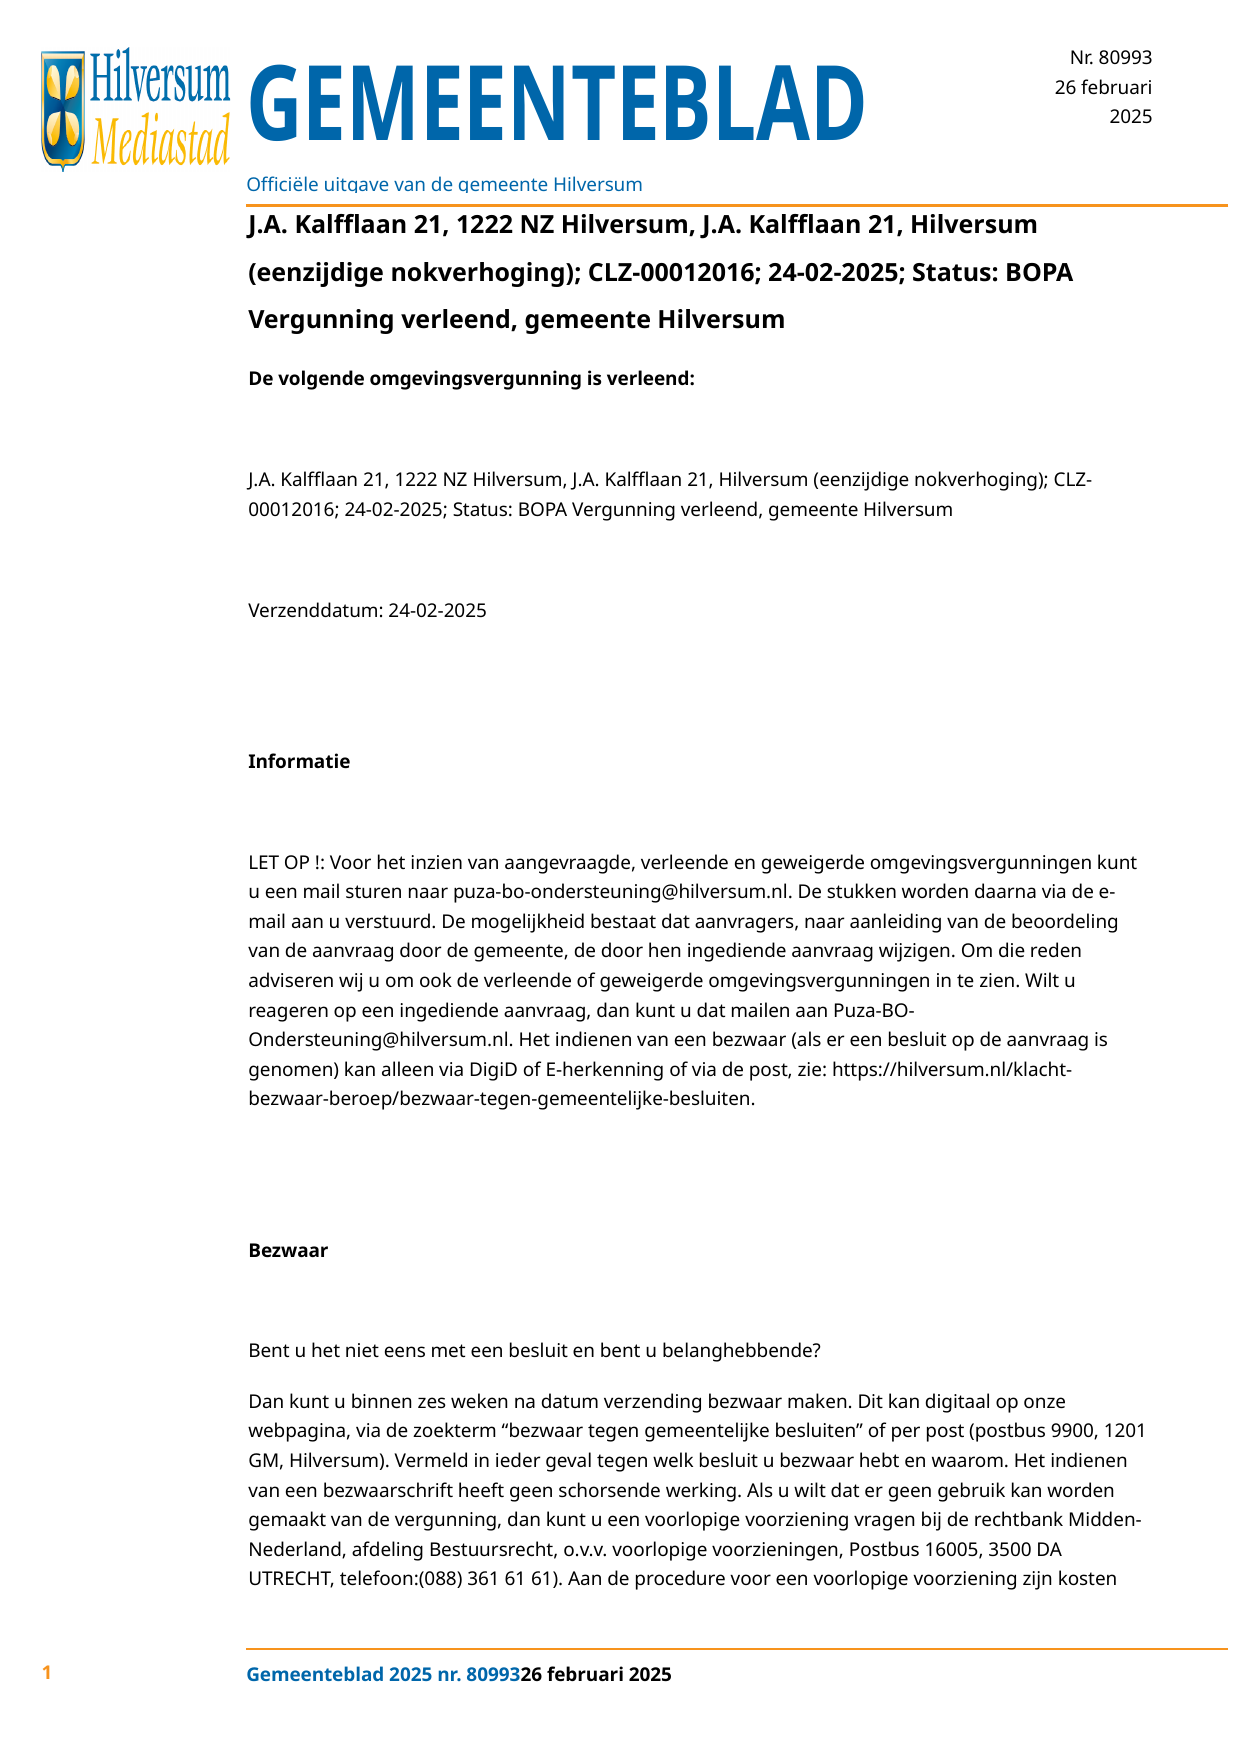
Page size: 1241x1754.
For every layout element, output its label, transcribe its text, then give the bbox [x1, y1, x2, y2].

text J.A. Kalfflaan 21, 1222 NZ Hilversum, J.A. Kalfflaan 21, Hilversum (eenzijdige nokverhoging); CLZ-00012016; 24-02-2025; Status: BOPA Vergunning verleend, gemeente Hilversum [248, 207, 1152, 336]
picture [41, 47, 231, 172]
text Informatie [248, 748, 1152, 774]
text Bent u het niet eens met een besluit en bent u belanghebbende? [248, 1338, 1152, 1363]
text Verzenddatum: 24-02-2025 [248, 597, 1152, 622]
text De volgende omgevingsvergunning is verleend: [248, 366, 1152, 391]
text J.A. Kalfflaan 21, 1222 NZ Hilversum, J.A. Kalfflaan 21, Hilversum (eenzijdige nokverhoging); CLZ-00012016; 24-02-2025; Status: BOPA Vergunning verleend, gemeente Hilversum [248, 466, 1152, 522]
text Bezwaar [248, 1237, 1152, 1262]
text LET OP !: Voor het inzien van aangevraagde, verleende en geweigerde omgevingsvergunningen kunt u een mail sturen naar puza-bo-ondersteuning@hilversum.nl. De stukken worden daarna via de e-mail aan u verstuurd. De mogelijkheid bestaat dat aanvragers, naar aanleiding van de beoordeling van de aanvraag door de gemeente, de door hen ingediende aanvraag wijzigen. Om die reden adviseren wij u om ook de verleende of geweigerde omgevingsvergunningen in te zien. Wilt u reageren op een ingediende aanvraag, dan kunt u dat mailen aan Puza-BO-Ondersteuning@hilversum.nl. Het indienen van een bezwaar (als er een besluit op de aanvraag is genomen) kan alleen via DigiD of E-herkenning of via de post, zie: https://hilversum.nl/klacht-bezwaar-beroep/bezwaar-tegen-gemeentelijke-besluiten. [248, 849, 1152, 1111]
text Dan kunt u binnen zes weken na datum verzending bezwaar maken. Dit kan digitaal op onze webpagina, via de zoekterm “bezwaar tegen gemeentelijke besluiten” of per post (postbus 9900, 1201 GM, Hilversum). Vermeld in ieder geval tegen welk besluit u bezwaar hebt en waarom. Het indienen van een bezwaarschrift heeft geen schorsende werking. Als u wilt dat er geen gebruik kan worden gemaakt van de vergunning, dan kunt u een voorlopige voorziening vragen bij de rechtbank Midden-Nederland, afdeling Bestuursrecht, o.v.v. voorlopige voorzieningen, Postbus 16005, 3500 DA UTRECHT, telefoon:(088) 361 61 61). Aan de procedure voor een voorlopige voorziening zijn kosten [248, 1388, 1152, 1591]
